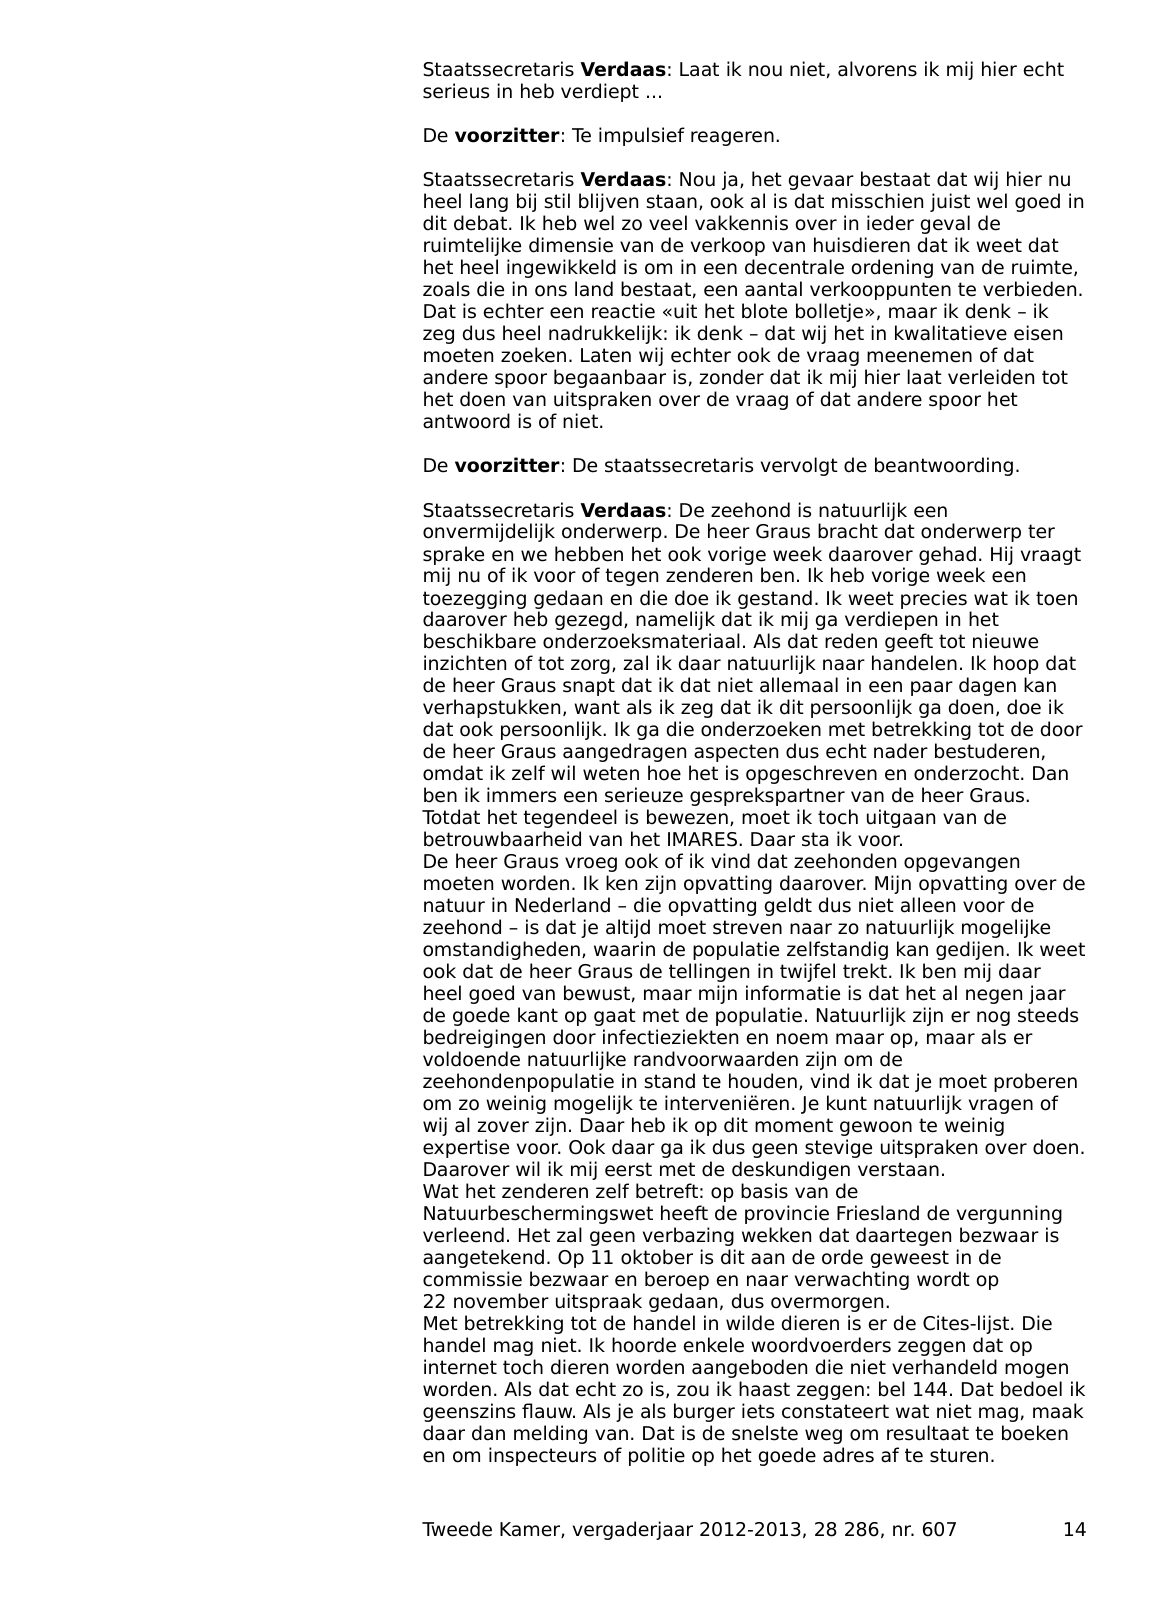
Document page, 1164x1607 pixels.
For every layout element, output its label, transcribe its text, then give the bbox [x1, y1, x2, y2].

text De heer Graus vroeg ook of ik vind dat zeehonden opgevangen moeten worden. Ik ken zijn opvatting daarover. Mijn opvatting over de natuur in Nederland – die opvatting geldt dus niet alleen voor de zeehond – is dat je altijd moet streven naar zo natuurlijk mogelijke omstandigheden, waarin de populatie zelfstandig kan gedijen. Ik weet ook dat de heer Graus de tellingen in twijfel trekt. Ik ben mij daar heel goed van bewust, maar mijn informatie is dat het al negen jaar de goede kant op gaat met de populatie. Natuurlijk zijn er nog steeds bedreigingen door infectieziekten en noem maar op, maar als er voldoende natuurlijke randvoorwaarden zijn om de zeehondenpopulatie in stand te houden, vind ik dat je moet proberen om zo weinig mogelijk te interveniëren. Je kunt natuurlijk vragen of wij al zover zijn. Daar heb ik op dit moment gewoon te weinig expertise voor. Ook daar ga ik dus geen stevige uitspraken over doen. Daarover wil ik mij eerst met de deskundigen verstaan. [422, 851, 1087, 1181]
text Wat het zenderen zelf betreft: op basis van de Natuurbeschermingswet heeft de provincie Friesland de vergunning verleend. Het zal geen verbazing wekken dat daartegen bezwaar is aangetekend. Op 11 oktober is dit aan de orde geweest in de commissie bezwaar en beroep en naar verwachting wordt op 22 november uitspraak gedaan, dus overmorgen. [422, 1181, 1087, 1313]
text De voorzitter: De staatssecretaris vervolgt de beantwoording. [422, 455, 1087, 477]
text De voorzitter: Te impulsief reageren. [422, 125, 1087, 147]
text Met betrekking tot de handel in wilde dieren is er de Cites-lijst. Die handel mag niet. Ik hoorde enkele woordvoerders zeggen dat op internet toch dieren worden aangeboden die niet verhandeld mogen worden. Als dat echt zo is, zou ik haast zeggen: bel 144. Dat bedoel ik geenszins flauw. Als je als burger iets constateert wat niet mag, maak daar dan melding van. Dat is de snelste weg om resultaat te boeken en om inspecteurs of politie op het goede adres af te sturen. [422, 1313, 1087, 1467]
text Staatssecretaris Verdaas: Laat ik nou niet, alvorens ik mij hier echt serieus in heb verdiept ... [422, 59, 1087, 103]
text Staatssecretaris Verdaas: Nou ja, het gevaar bestaat dat wij hier nu heel lang bij stil blijven staan, ook al is dat misschien juist wel goed in dit debat. Ik heb wel zo veel vakkennis over in ieder geval de ruimtelijke dimensie van de verkoop van huisdieren dat ik weet dat het heel ingewikkeld is om in een decentrale ordening van de ruimte, zoals die in ons land bestaat, een aantal verkooppunten te verbieden. Dat is echter een reactie «uit het blote bolletje», maar ik denk – ik zeg dus heel nadrukkelijk: ik denk – dat wij het in kwalitatieve eisen moeten zoeken. Laten wij echter ook de vraag meenemen of dat andere spoor begaanbaar is, zonder dat ik mij hier laat verleiden tot het doen van uitspraken over de vraag of dat andere spoor het antwoord is of niet. [422, 169, 1087, 433]
text Staatssecretaris Verdaas: De zeehond is natuurlijk een onvermijdelijk onderwerp. De heer Graus bracht dat onderwerp ter sprake en we hebben het ook vorige week daarover gehad. Hij vraagt mij nu of ik voor of tegen zenderen ben. Ik heb vorige week een toezegging gedaan en die doe ik gestand. Ik weet precies wat ik toen daarover heb gezegd, namelijk dat ik mij ga verdiepen in het beschikbare onderzoeksmateriaal. Als dat reden geeft tot nieuwe inzichten of tot zorg, zal ik daar natuurlijk naar handelen. Ik hoop dat de heer Graus snapt dat ik dat niet allemaal in een paar dagen kan verhapstukken, want als ik zeg dat ik dit persoonlijk ga doen, doe ik dat ook persoonlijk. Ik ga die onderzoeken met betrekking tot de door de heer Graus aangedragen aspecten dus echt nader bestuderen, omdat ik zelf wil weten hoe het is opgeschreven en onderzocht. Dan ben ik immers een serieuze gesprekspartner van de heer Graus. Totdat het tegendeel is bewezen, moet ik toch uitgaan van de betrouwbaarheid van het IMARES. Daar sta ik voor. [422, 499, 1087, 851]
